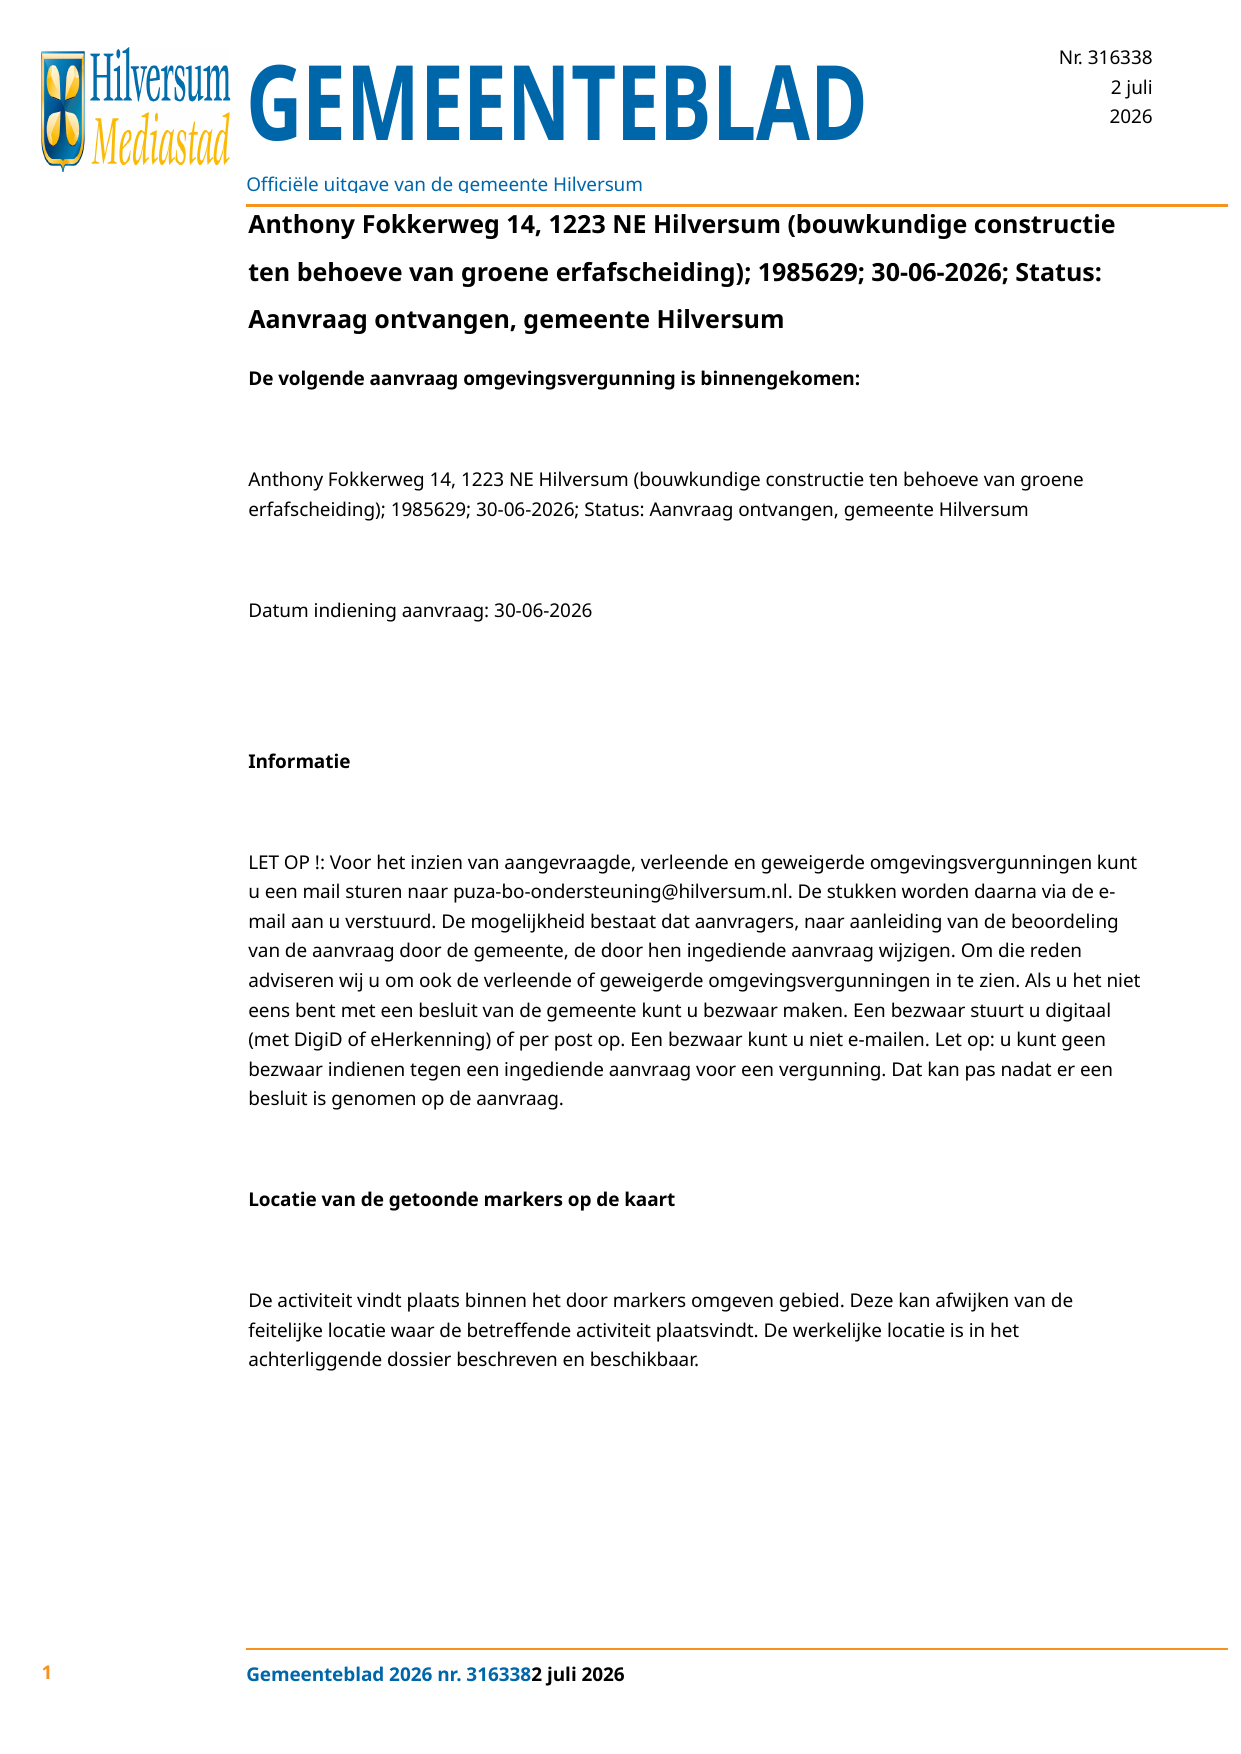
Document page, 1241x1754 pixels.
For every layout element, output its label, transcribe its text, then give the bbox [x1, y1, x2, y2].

text Anthony Fokkerweg 14, 1223 NE Hilversum (bouwkundige constructie ten behoeve van groene erfafscheiding); 1985629; 30-06-2026; Status: Aanvraag ontvangen, gemeente Hilversum [248, 207, 1152, 336]
text Anthony Fokkerweg 14, 1223 NE Hilversum (bouwkundige constructie ten behoeve van groene erfafscheiding); 1985629; 30-06-2026; Status: Aanvraag ontvangen, gemeente Hilversum [248, 466, 1152, 522]
text Locatie van de getoonde markers op de kaart [248, 1186, 1152, 1212]
picture [41, 47, 231, 172]
text Datum indiening aanvraag: 30-06-2026 [248, 597, 1152, 622]
text De activiteit vindt plaats binnen het door markers omgeven gebied. Deze kan afwijken van de feitelijke locatie waar de betreffende activiteit plaatsvindt. De werkelijke locatie is in het achterliggende dossier beschreven en beschikbaar. [248, 1287, 1152, 1372]
text LET OP !: Voor het inzien van aangevraagde, verleende en geweigerde omgevingsvergunningen kunt u een mail sturen naar puza-bo-ondersteuning@hilversum.nl. De stukken worden daarna via de e-mail aan u verstuurd. De mogelijkheid bestaat dat aanvragers, naar aanleiding van de beoordeling van de aanvraag door de gemeente, de door hen ingediende aanvraag wijzigen. Om die reden adviseren wij u om ook de verleende of geweigerde omgevingsvergunningen in te zien. Als u het niet eens bent met een besluit van de gemeente kunt u bezwaar maken. Een bezwaar stuurt u digitaal (met DigiD of eHerkenning) of per post op. Een bezwaar kunt u niet e-mailen. Let op: u kunt geen bezwaar indienen tegen een ingediende aanvraag voor een vergunning. Dat kan pas nadat er een besluit is genomen op de aanvraag. [248, 849, 1152, 1111]
text Informatie [248, 748, 1152, 774]
text De volgende aanvraag omgevingsvergunning is binnengekomen: [248, 366, 1152, 391]
